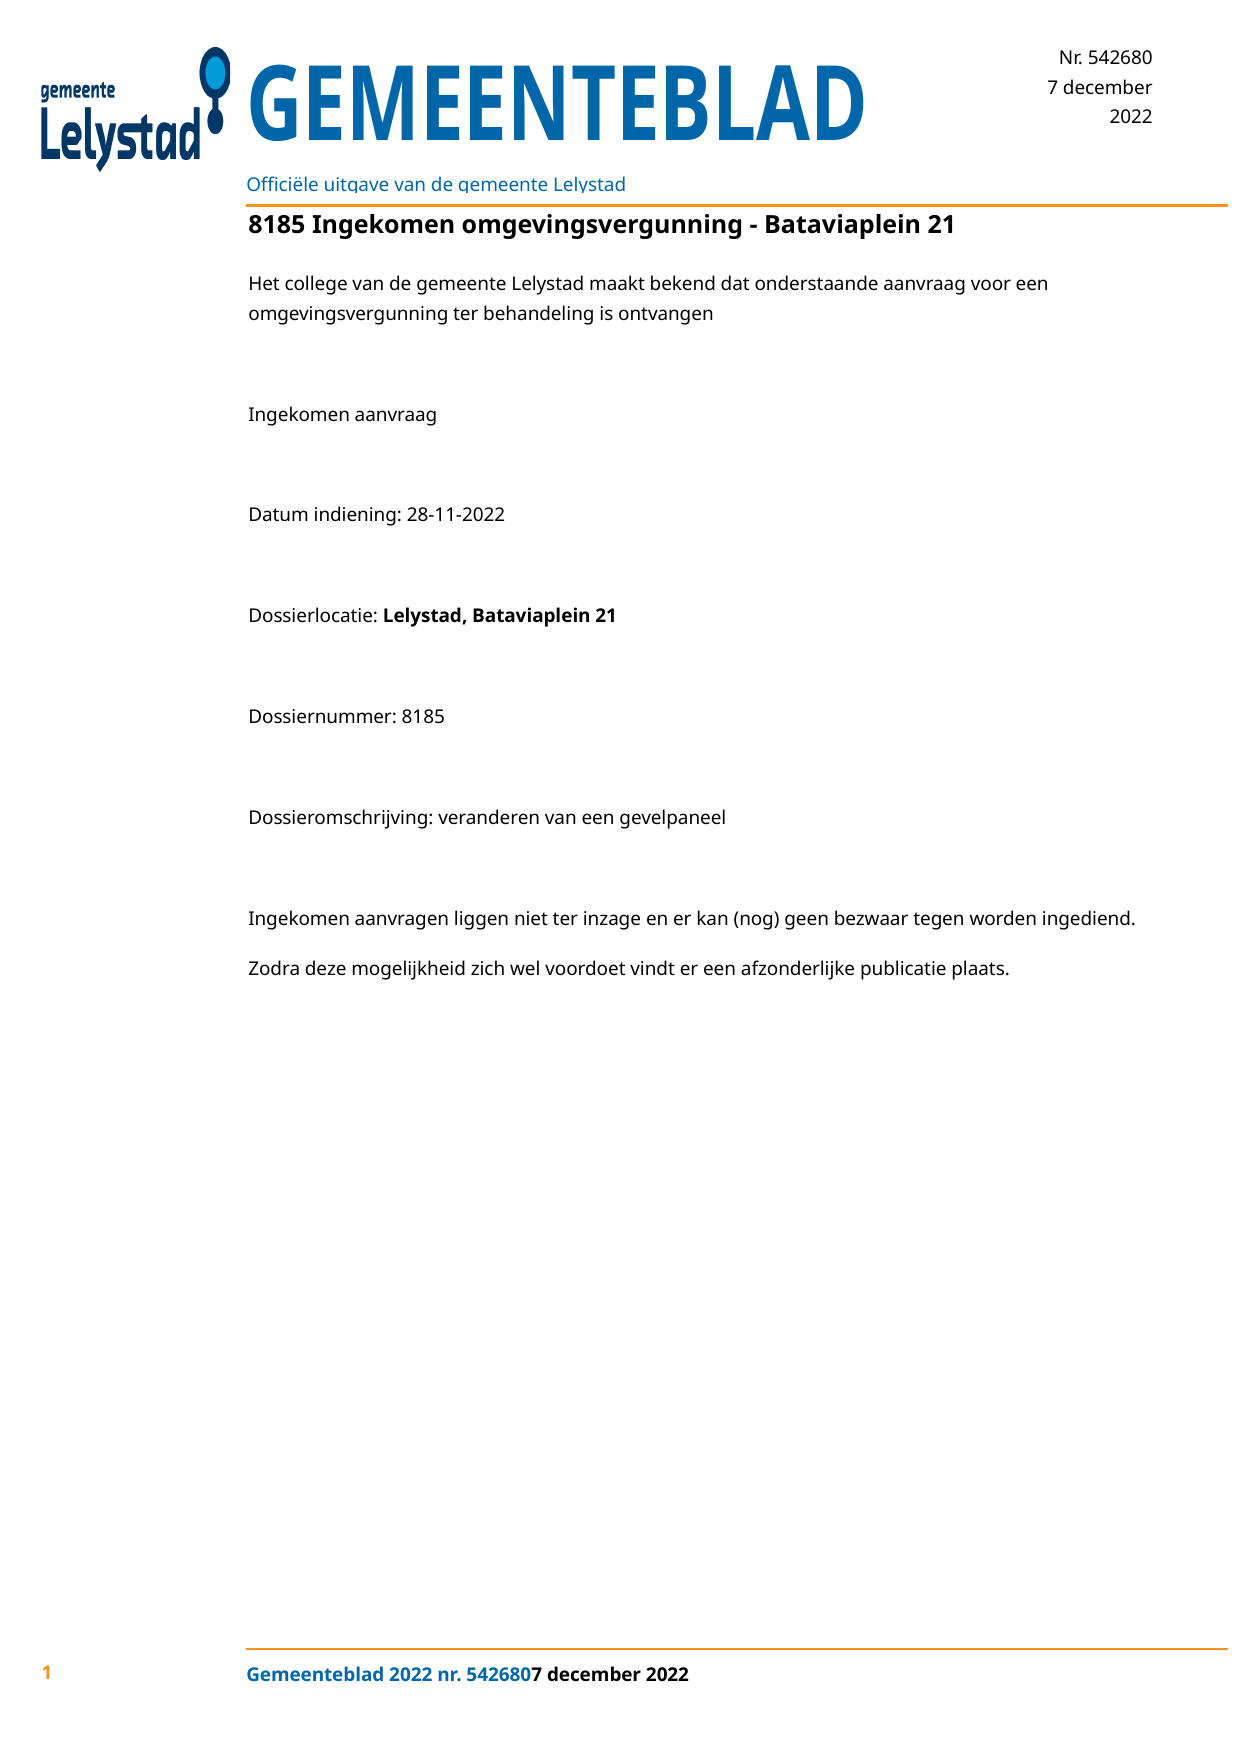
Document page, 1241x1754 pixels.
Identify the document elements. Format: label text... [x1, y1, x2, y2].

text 8185 Ingekomen omgevingsvergunning - Bataviaplein 21 [248, 207, 1152, 241]
text Dossiernummer: 8185 [248, 703, 1152, 729]
text Het college van de gemeente Lelystad maakt bekend dat onderstaande aanvraag voor een omgevingsvergunning ter behandeling is ontvangen [248, 270, 1152, 326]
text Dossierlocatie: Lelystad, Bataviaplein 21 [248, 602, 1152, 628]
text Ingekomen aanvragen liggen niet ter inzage en er kan (nog) geen bezwaar tegen worden ingediend. [248, 905, 1152, 931]
text Datum indiening: 28-11-2022 [248, 502, 1152, 527]
text Dossieromschrijving: veranderen van een gevelpaneel [248, 804, 1152, 830]
text Ingekomen aanvraag [248, 401, 1152, 426]
picture [41, 47, 231, 172]
text Zodra deze mogelijkheid zich wel voordoet vindt er een afzonderlijke publicatie plaats. [248, 955, 1152, 981]
